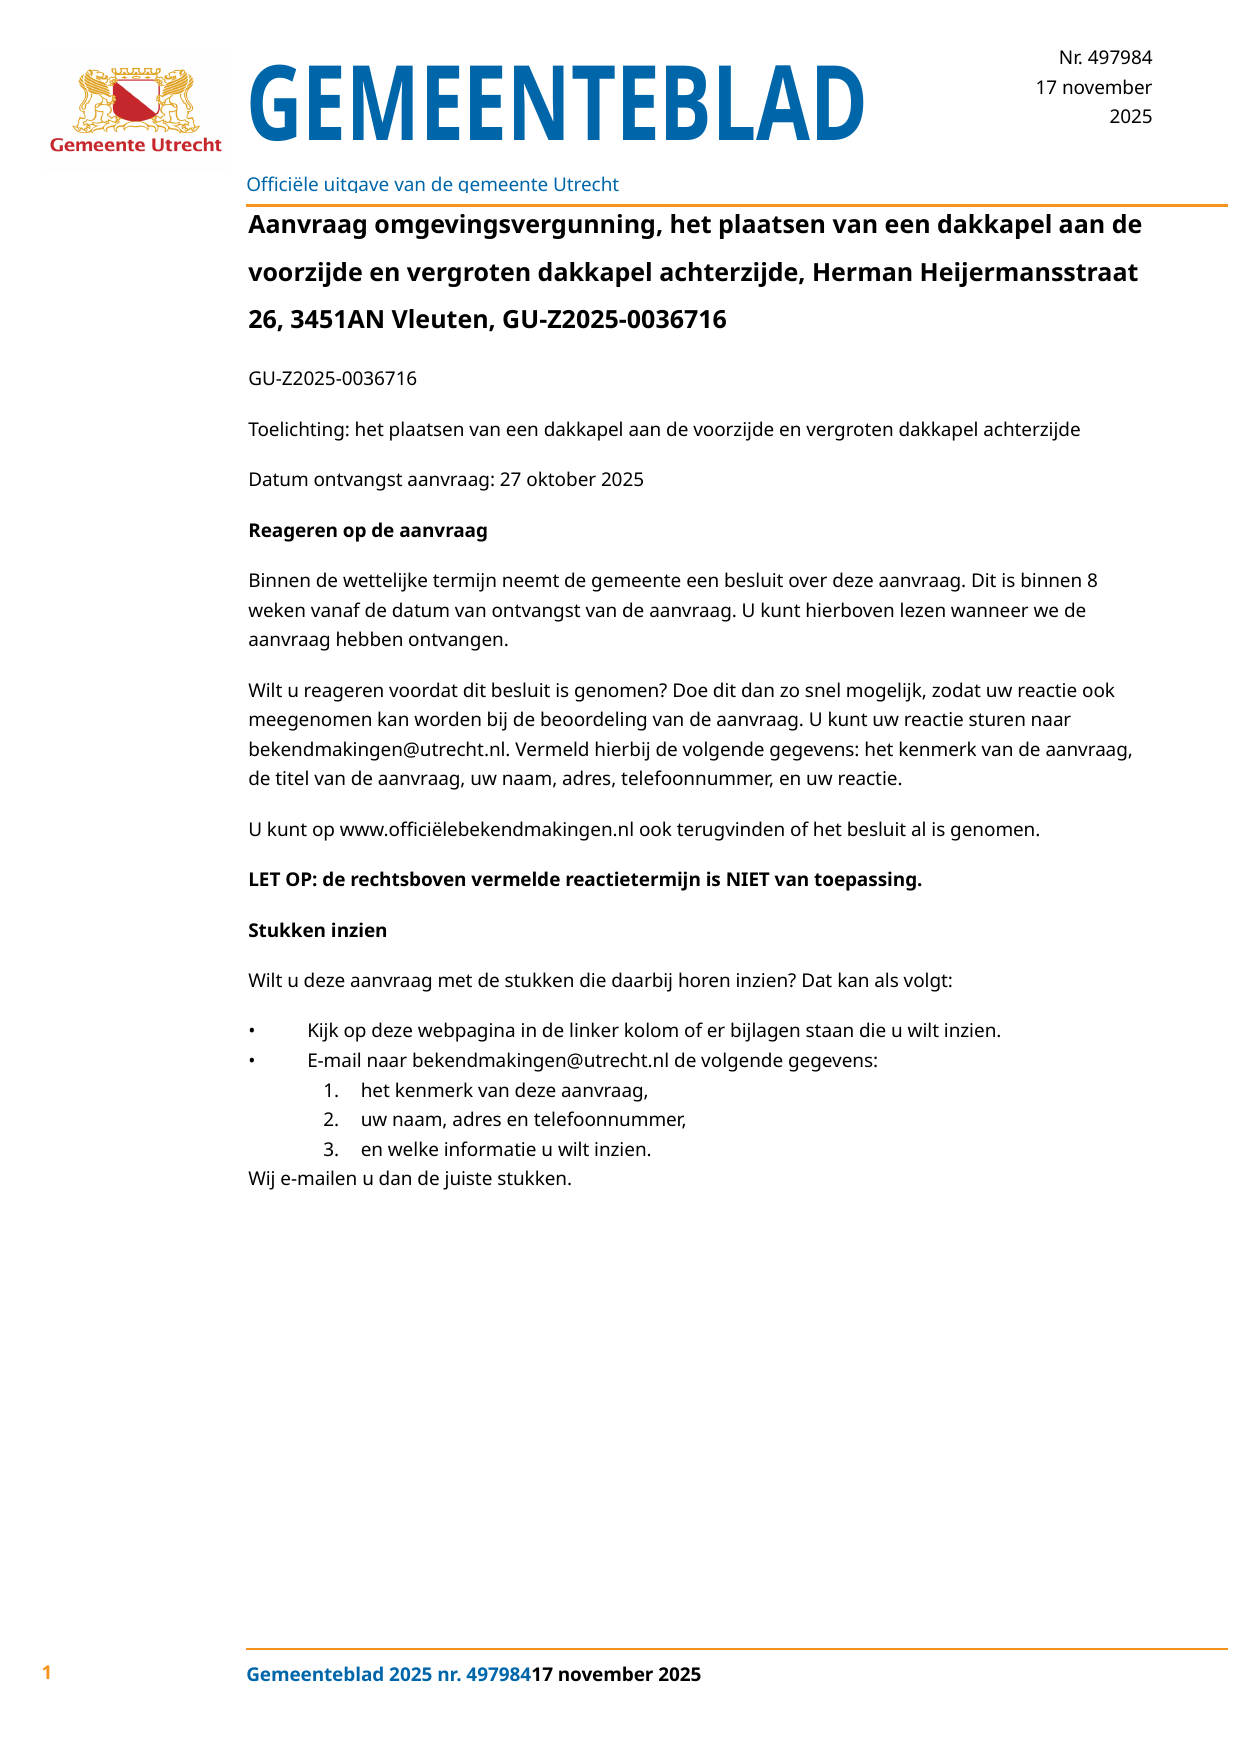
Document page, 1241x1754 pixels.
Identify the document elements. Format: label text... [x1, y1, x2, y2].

text Wij e-mailen u dan de juiste stukken. [248, 1166, 1152, 1191]
list uw naam, adres en telefoonnummer, [323, 1106, 1152, 1132]
text Stukken inzien [248, 917, 1152, 942]
text Wilt u reageren voordat dit besluit is genomen? Doe dit dan zo snel mogelijk, zodat uw reactie ook meegenomen kan worden bij de beoordeling van de aanvraag. U kunt uw reactie sturen naar bekendmakingen@utrecht.nl. Vermeld hierbij de volgende gegevens: het kenmerk van de aanvraag, de titel van de aanvraag, uw naam, adres, telefoonnummer, en uw reactie. [248, 677, 1152, 791]
text GU-Z2025-0036716 [248, 366, 1152, 391]
text Datum ontvangst aanvraag: 27 oktober 2025 [248, 466, 1152, 492]
text Wilt u deze aanvraag met de stukken die daarbij horen inzien? Dat kan als volgt: [248, 967, 1152, 993]
text Toelichting: het plaatsen van een dakkapel aan de voorzijde en vergroten dakkapel achterzijde [248, 416, 1152, 442]
picture [41, 47, 231, 172]
list het kenmerk van deze aanvraag, [323, 1077, 1152, 1102]
text U kunt op www.officiëlebekendmakingen.nl ook terugvinden of het besluit al is genomen. [248, 816, 1152, 842]
text LET OP: de rechtsboven vermelde reactietermijn is NIET van toepassing. [248, 866, 1152, 892]
list Kijk op deze webpagina in de linker kolom of er bijlagen staan die u wilt inzien. [248, 1018, 1152, 1043]
text Binnen de wettelijke termijn neemt de gemeente een besluit over deze aanvraag. Dit is binnen 8 weken vanaf de datum van ontvangst van de aanvraag. U kunt hierboven lezen wanneer we de aanvraag hebben ontvangen. [248, 567, 1152, 652]
list en welke informatie u wilt inzien. [323, 1136, 1152, 1162]
text Aanvraag omgevingsvergunning, het plaatsen van een dakkapel aan de voorzijde en vergroten dakkapel achterzijde, Herman Heijermansstraat 26, 3451AN Vleuten, GU-Z2025-0036716 [248, 207, 1152, 336]
list E-mail naar bekendmakingen@utrecht.nl de volgende gegevens: [248, 1047, 1152, 1073]
text Reageren op de aanvraag [248, 517, 1152, 542]
